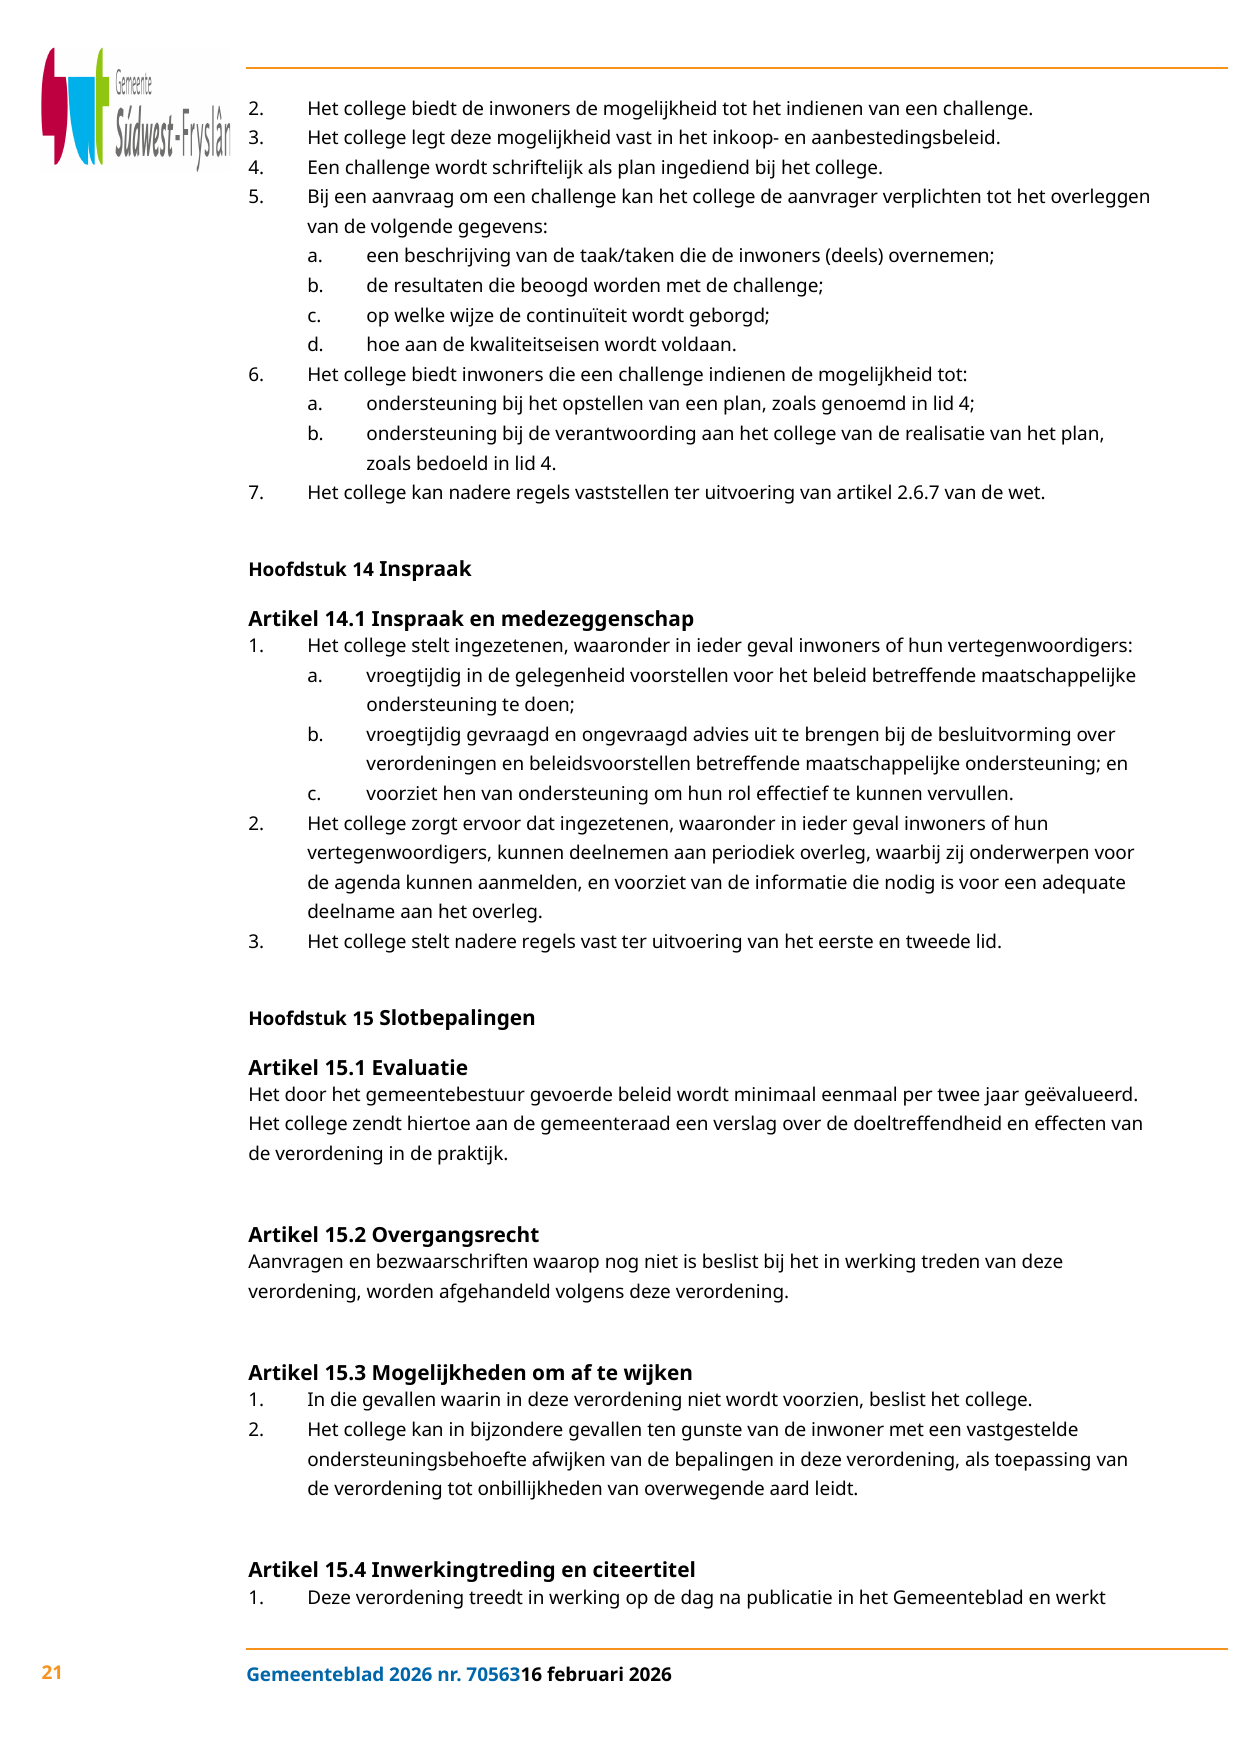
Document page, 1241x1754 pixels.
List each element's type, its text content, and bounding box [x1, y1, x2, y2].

text Artikel 14.1 Inspraak en medezeggenschap [248, 604, 1152, 632]
list de resultaten die beoogd worden met de challenge; [307, 272, 1152, 298]
text Artikel 15.3 Mogelijkheden om af te wijken [248, 1358, 1152, 1387]
text Hoofdstuk 15 Slotbepalingen [248, 1003, 1152, 1032]
list een beschrijving van de taak/taken die de inwoners (deels) overnemen; [307, 243, 1152, 268]
list vroegtijdig gevraagd en ongevraagd advies uit te brengen bij de besluitvorming over verordeningen en beleidsvoorstellen betreffende maatschappelijke ondersteuning; en [307, 721, 1152, 776]
picture [41, 47, 231, 172]
list Het college biedt de inwoners de mogelijkheid tot het indienen van een challenge. [248, 95, 1152, 121]
list hoe aan de kwaliteitseisen wordt voldaan. [307, 331, 1152, 357]
list ondersteuning bij het opstellen van een plan, zoals genoemd in lid 4; [307, 391, 1152, 416]
list Het college stelt nadere regels vast ter uitvoering van het eerste en tweede lid. [248, 928, 1152, 954]
list ondersteuning bij de verantwoording aan het college van de realisatie van het plan, zoals bedoeld in lid 4. [307, 420, 1152, 476]
list In die gevallen waarin in deze verordening niet wordt voorzien, beslist het college. [248, 1387, 1152, 1412]
list Het college zorgt ervoor dat ingezetenen, waaronder in ieder geval inwoners of hun vertegenwoordigers, kunnen deelnemen aan periodiek overleg, waarbij zij onderwerpen voor de agenda kunnen aanmelden, en voorziet van de informatie die nodig is voor een adequate deelname aan het overleg. [248, 810, 1152, 924]
text Hoofdstuk 14 Inspraak [248, 554, 1152, 583]
list Deze verordening treedt in werking op de dag na publicatie in het Gemeenteblad en werkt [248, 1584, 1152, 1609]
list Het college stelt ingezetenen, waaronder in ieder geval inwoners of hun vertegenwoordigers: [248, 632, 1152, 658]
text Artikel 15.4 Inwerkingtreding en citeertitel [248, 1555, 1152, 1584]
list voorziet hen van ondersteuning om hun rol effectief te kunnen vervullen. [307, 780, 1152, 806]
text Aanvragen en bezwaarschriften waarop nog niet is beslist bij het in werking treden van deze verordening, worden afgehandeld volgens deze verordening. [248, 1249, 1152, 1304]
list op welke wijze de continuïteit wordt geborgd; [307, 302, 1152, 328]
list Het college biedt inwoners die een challenge indienen de mogelijkheid tot: [248, 361, 1152, 387]
list Het college legt deze mogelijkheid vast in het inkoop- en aanbestedingsbeleid. [248, 124, 1152, 150]
list Bij een aanvraag om een challenge kan het college de aanvrager verplichten tot het overleggen van de volgende gegevens: [248, 183, 1152, 239]
list Het college kan in bijzondere gevallen ten gunste van de inwoner met een vastgestelde ondersteuningsbehoefte afwijken van de bepalingen in deze verordening, als toepassing van de verordening tot onbillijkheden van overwegende aard leidt. [248, 1416, 1152, 1501]
list Een challenge wordt schriftelijk als plan ingediend bij het college. [248, 154, 1152, 180]
list Het college kan nadere regels vaststellen ter uitvoering van artikel 2.6.7 van de wet. [248, 479, 1152, 505]
text Artikel 15.1 Evaluatie [248, 1053, 1152, 1081]
text Het door het gemeentebestuur gevoerde beleid wordt minimaal eenmaal per twee jaar geëvalueerd. Het college zendt hiertoe aan de gemeenteraad een verslag over de doeltreffendheid en effecten van de verordening in de praktijk. [248, 1081, 1152, 1166]
text Artikel 15.2 Overgangsrecht [248, 1220, 1152, 1249]
list vroegtijdig in de gelegenheid voorstellen voor het beleid betreffende maatschappelijke ondersteuning te doen; [307, 662, 1152, 717]
